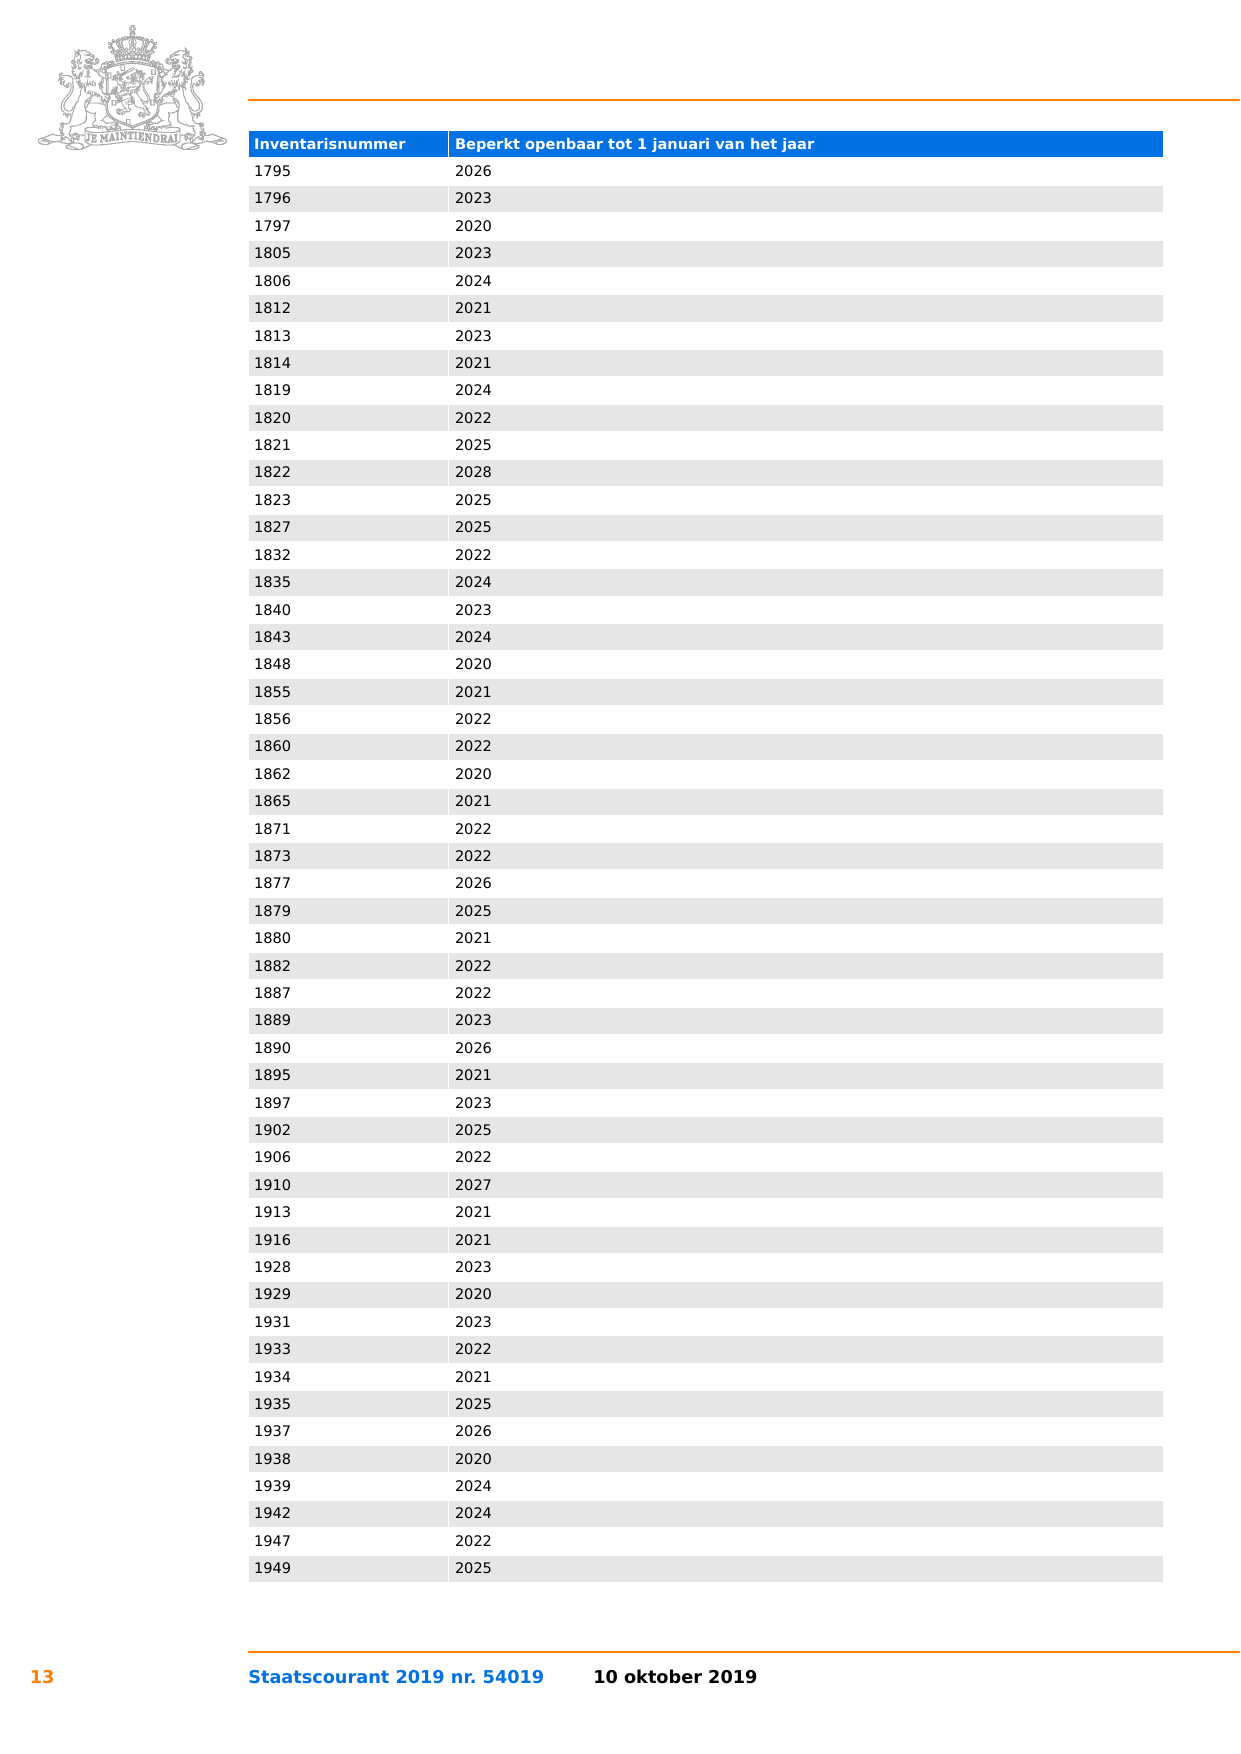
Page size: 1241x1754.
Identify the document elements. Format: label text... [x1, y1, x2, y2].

table_cell 1942 [249, 1501, 448, 1527]
table_cell 1819 [249, 378, 448, 404]
table_cell 2020 [449, 1446, 1163, 1472]
table_cell 2022 [449, 1528, 1163, 1554]
table_cell 2027 [449, 1172, 1163, 1198]
table_cell 1889 [249, 1008, 448, 1034]
table_cell 2023 [449, 241, 1163, 267]
table_cell 1938 [249, 1446, 448, 1472]
table_cell 2023 [449, 323, 1163, 349]
table_cell 2026 [449, 871, 1163, 897]
table_cell 2022 [449, 706, 1163, 733]
table_cell 1873 [249, 843, 448, 869]
table_cell 2021 [449, 1227, 1163, 1253]
table_cell 1835 [249, 569, 448, 596]
table_header Inventarisnummer [249, 131, 448, 157]
table_cell 2024 [449, 624, 1163, 650]
table_cell 2020 [449, 761, 1163, 787]
table_cell 2021 [449, 925, 1163, 952]
table_cell 2021 [449, 789, 1163, 815]
table_cell 2021 [449, 1199, 1163, 1226]
table_cell 2025 [449, 1556, 1163, 1582]
table_cell 1937 [249, 1419, 448, 1445]
table_cell 2023 [449, 597, 1163, 623]
table_cell 2026 [449, 158, 1163, 185]
table_cell 1880 [249, 925, 448, 952]
table_cell 1897 [249, 1090, 448, 1116]
table_cell 1910 [249, 1172, 448, 1198]
table_cell 1895 [249, 1063, 448, 1089]
table_cell 1821 [249, 432, 448, 459]
table_cell 1823 [249, 487, 448, 513]
table_cell 2022 [449, 980, 1163, 1007]
table_cell 1814 [249, 350, 448, 376]
table_cell 1913 [249, 1199, 448, 1226]
table_cell 2021 [449, 679, 1163, 705]
picture [38, 25, 227, 150]
table_cell 2022 [449, 542, 1163, 568]
table_cell 2025 [449, 515, 1163, 541]
table_cell 2022 [449, 405, 1163, 431]
table_cell 1820 [249, 405, 448, 431]
table_cell 1862 [249, 761, 448, 787]
table_cell 2024 [449, 1501, 1163, 1527]
table_cell 2020 [449, 213, 1163, 239]
table_cell 1931 [249, 1309, 448, 1335]
table_cell 2024 [449, 1473, 1163, 1500]
table_cell 1877 [249, 871, 448, 897]
table_cell 1848 [249, 651, 448, 678]
table_cell 2020 [449, 1282, 1163, 1308]
table_cell 2025 [449, 487, 1163, 513]
table_cell 2026 [449, 1035, 1163, 1061]
table_cell 2020 [449, 651, 1163, 678]
table_cell 1856 [249, 706, 448, 733]
table_cell 1887 [249, 980, 448, 1007]
table_cell 1902 [249, 1117, 448, 1143]
table_cell 2022 [449, 816, 1163, 842]
table_cell 1906 [249, 1145, 448, 1171]
table_cell 2022 [449, 1145, 1163, 1171]
table_cell 1813 [249, 323, 448, 349]
table_cell 1929 [249, 1282, 448, 1308]
table_cell 1882 [249, 953, 448, 979]
table_cell 1890 [249, 1035, 448, 1061]
table_cell 1843 [249, 624, 448, 650]
table_cell 1949 [249, 1556, 448, 1582]
table_cell 1928 [249, 1254, 448, 1281]
table_cell 1812 [249, 295, 448, 322]
table_cell 2025 [449, 432, 1163, 459]
table_cell 1934 [249, 1364, 448, 1390]
table_cell 2023 [449, 1254, 1163, 1281]
table_cell 1805 [249, 241, 448, 267]
table_cell 2021 [449, 1364, 1163, 1390]
table_cell 2022 [449, 1336, 1163, 1363]
table_cell 2021 [449, 350, 1163, 376]
table_cell 1795 [249, 158, 448, 185]
table_cell 1860 [249, 734, 448, 760]
table_cell 1871 [249, 816, 448, 842]
table_cell 1806 [249, 268, 448, 294]
table_cell 2024 [449, 268, 1163, 294]
table_cell 1916 [249, 1227, 448, 1253]
table_cell 2023 [449, 186, 1163, 212]
table_cell 2024 [449, 569, 1163, 596]
table_cell 2022 [449, 843, 1163, 869]
table_cell 2026 [449, 1419, 1163, 1445]
table_cell 1832 [249, 542, 448, 568]
table_cell 2021 [449, 1063, 1163, 1089]
table_cell 2028 [449, 460, 1163, 486]
table_cell 2025 [449, 1391, 1163, 1417]
table_cell 1822 [249, 460, 448, 486]
table_cell 1947 [249, 1528, 448, 1554]
table_cell 2023 [449, 1008, 1163, 1034]
table_cell 2022 [449, 734, 1163, 760]
table_cell 2022 [449, 953, 1163, 979]
table_cell 1865 [249, 789, 448, 815]
table_cell 1796 [249, 186, 448, 212]
table_cell 2023 [449, 1090, 1163, 1116]
table_cell 1939 [249, 1473, 448, 1500]
table_cell 2025 [449, 1117, 1163, 1143]
table_cell 1935 [249, 1391, 448, 1417]
table_cell 1879 [249, 898, 448, 924]
table_cell 2024 [449, 378, 1163, 404]
table_cell 1797 [249, 213, 448, 239]
table_cell 2025 [449, 898, 1163, 924]
table_cell 2021 [449, 295, 1163, 322]
table_cell 2023 [449, 1309, 1163, 1335]
table_cell 1840 [249, 597, 448, 623]
table_cell 1855 [249, 679, 448, 705]
table_header Beperkt openbaar tot 1 januari van het jaar [449, 131, 1163, 157]
table_cell 1827 [249, 515, 448, 541]
table_cell 1933 [249, 1336, 448, 1363]
